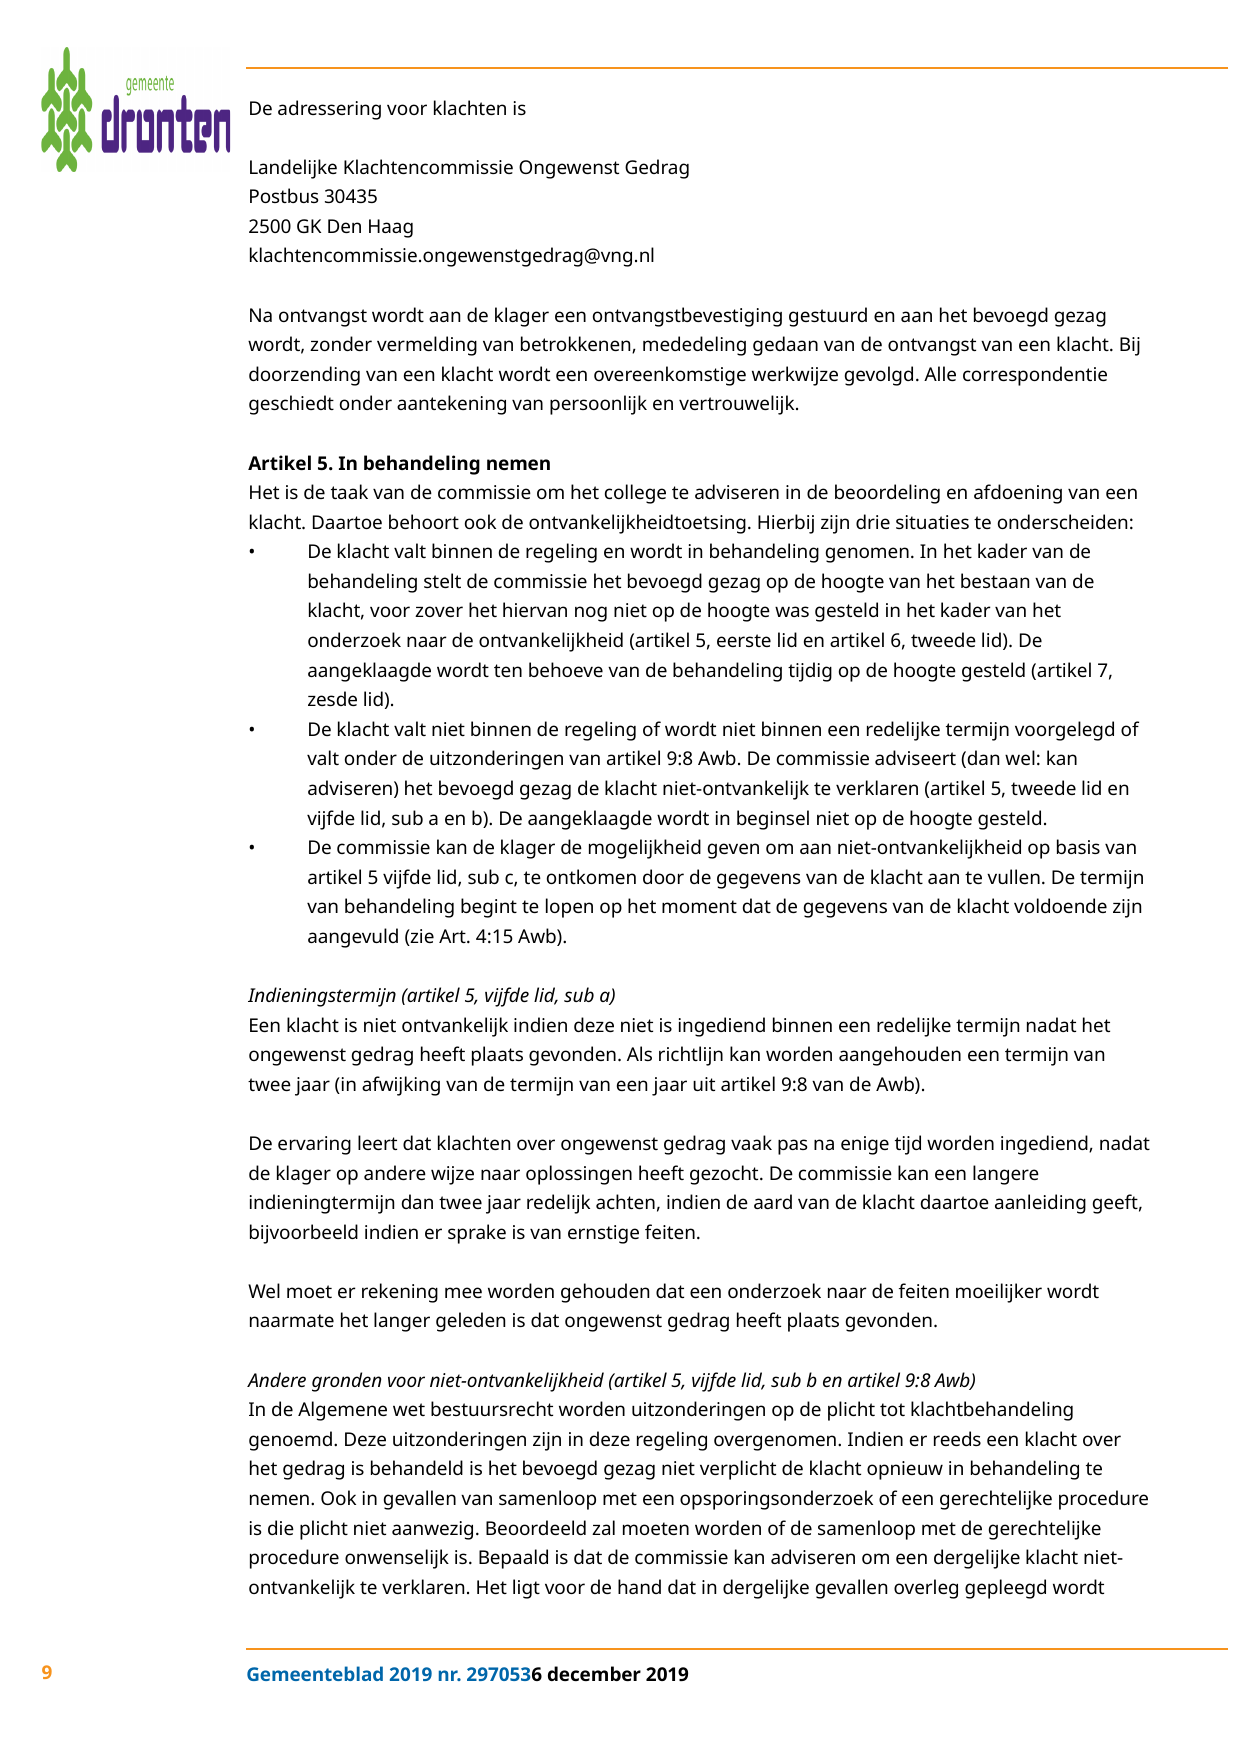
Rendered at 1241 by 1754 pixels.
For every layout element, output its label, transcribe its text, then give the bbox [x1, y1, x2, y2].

text In de Algemene wet bestuursrecht worden uitzonderingen op de plicht tot klachtbehandeling genoemd. Deze uitzonderingen zijn in deze regeling overgenomen. Indien er reeds een klacht over het gedrag is behandeld is het bevoegd gezag niet verplicht de klacht opnieuw in behandeling te nemen. Ook in gevallen van samenloop met een opsporingsonderzoek of een gerechtelijke procedure is die plicht niet aanwezig. Beoordeeld zal moeten worden of de samenloop met de gerechtelijke procedure onwenselijk is. Bepaald is dat de commissie kan adviseren om een dergelijke klacht niet-ontvankelijk te verklaren. Het ligt voor de hand dat in dergelijke gevallen overleg gepleegd wordt [248, 1396, 1152, 1600]
text Het is de taak van de commissie om het college te adviseren in de beoordeling en afdoening van een klacht. Daartoe behoort ook de ontvankelijkheidtoetsing. Hierbij zijn drie situaties te onderscheiden: [248, 479, 1152, 535]
text klachtencommissie.ongewenstgedrag@vng.nl [248, 243, 1152, 268]
text Landelijke Klachtencommissie Ongewenst Gedrag [248, 154, 1152, 180]
text Andere gronden voor niet-ontvankelijkheid (artikel 5, vijfde lid, sub b en artikel 9:8 Awb) [248, 1367, 1152, 1393]
text Indieningstermijn (artikel 5, vijfde lid, sub a) [248, 982, 1152, 1008]
text Postbus 30435 [248, 183, 1152, 209]
text De adressering voor klachten is [248, 95, 1152, 121]
text De ervaring leert dat klachten over ongewenst gedrag vaak pas na enige tijd worden ingediend, nadat de klager op andere wijze naar oplossingen heeft gezocht. De commissie kan een langere indieningtermijn dan twee jaar redelijk achten, indien de aard van de klacht daartoe aanleiding geeft, bijvoorbeeld indien er sprake is van ernstige feiten. [248, 1130, 1152, 1245]
text Na ontvangst wordt aan de klager een ontvangstbevestiging gestuurd en aan het bevoegd gezag wordt, zonder vermelding van betrokkenen, mededeling gedaan van de ontvangst van een klacht. Bij doorzending van een klacht wordt een overeenkomstige werkwijze gevolgd. Alle correspondentie geschiedt onder aantekening van persoonlijk en vertrouwelijk. [248, 302, 1152, 416]
text Wel moet er rekening mee worden gehouden dat een onderzoek naar de feiten moeilijker wordt naarmate het langer geleden is dat ongewenst gedrag heeft plaats gevonden. [248, 1278, 1152, 1333]
text Een klacht is niet ontvankelijk indien deze niet is ingediend binnen een redelijke termijn nadat het ongewenst gedrag heeft plaats gevonden. Als richtlijn kan worden aangehouden een termijn van twee jaar (in afwijking van de termijn van een jaar uit artikel 9:8 van de Awb). [248, 1012, 1152, 1097]
list De klacht valt niet binnen de regeling of wordt niet binnen een redelijke termijn voorgelegd of valt onder de uitzonderingen van artikel 9:8 Awb. De commissie adviseert (dan wel: kan adviseren) het bevoegd gezag de klacht niet-ontvankelijk te verklaren (artikel 5, tweede lid en vijfde lid, sub a en b). De aangeklaagde wordt in beginsel niet op de hoogte gesteld. [248, 716, 1152, 831]
list De commissie kan de klager de mogelijkheid geven om aan niet-ontvankelijkheid op basis van artikel 5 vijfde lid, sub c, te ontkomen door de gegevens van de klacht aan te vullen. De termijn van behandeling begint te lopen op het moment dat de gegevens van de klacht voldoende zijn aangevuld (zie Art. 4:15 Awb). [248, 834, 1152, 949]
text Artikel 5. In behandeling nemen [248, 450, 1152, 476]
text 2500 GK Den Haag [248, 213, 1152, 239]
picture [41, 47, 231, 172]
list De klacht valt binnen de regeling en wordt in behandeling genomen. In het kader van de behandeling stelt de commissie het bevoegd gezag op de hoogte van het bestaan van de klacht, voor zover het hiervan nog niet op de hoogte was gesteld in het kader van het onderzoek naar de ontvankelijkheid (artikel 5, eerste lid en artikel 6, tweede lid). De aangeklaagde wordt ten behoeve van de behandeling tijdig op de hoogte gesteld (artikel 7, zesde lid). [248, 538, 1152, 712]
